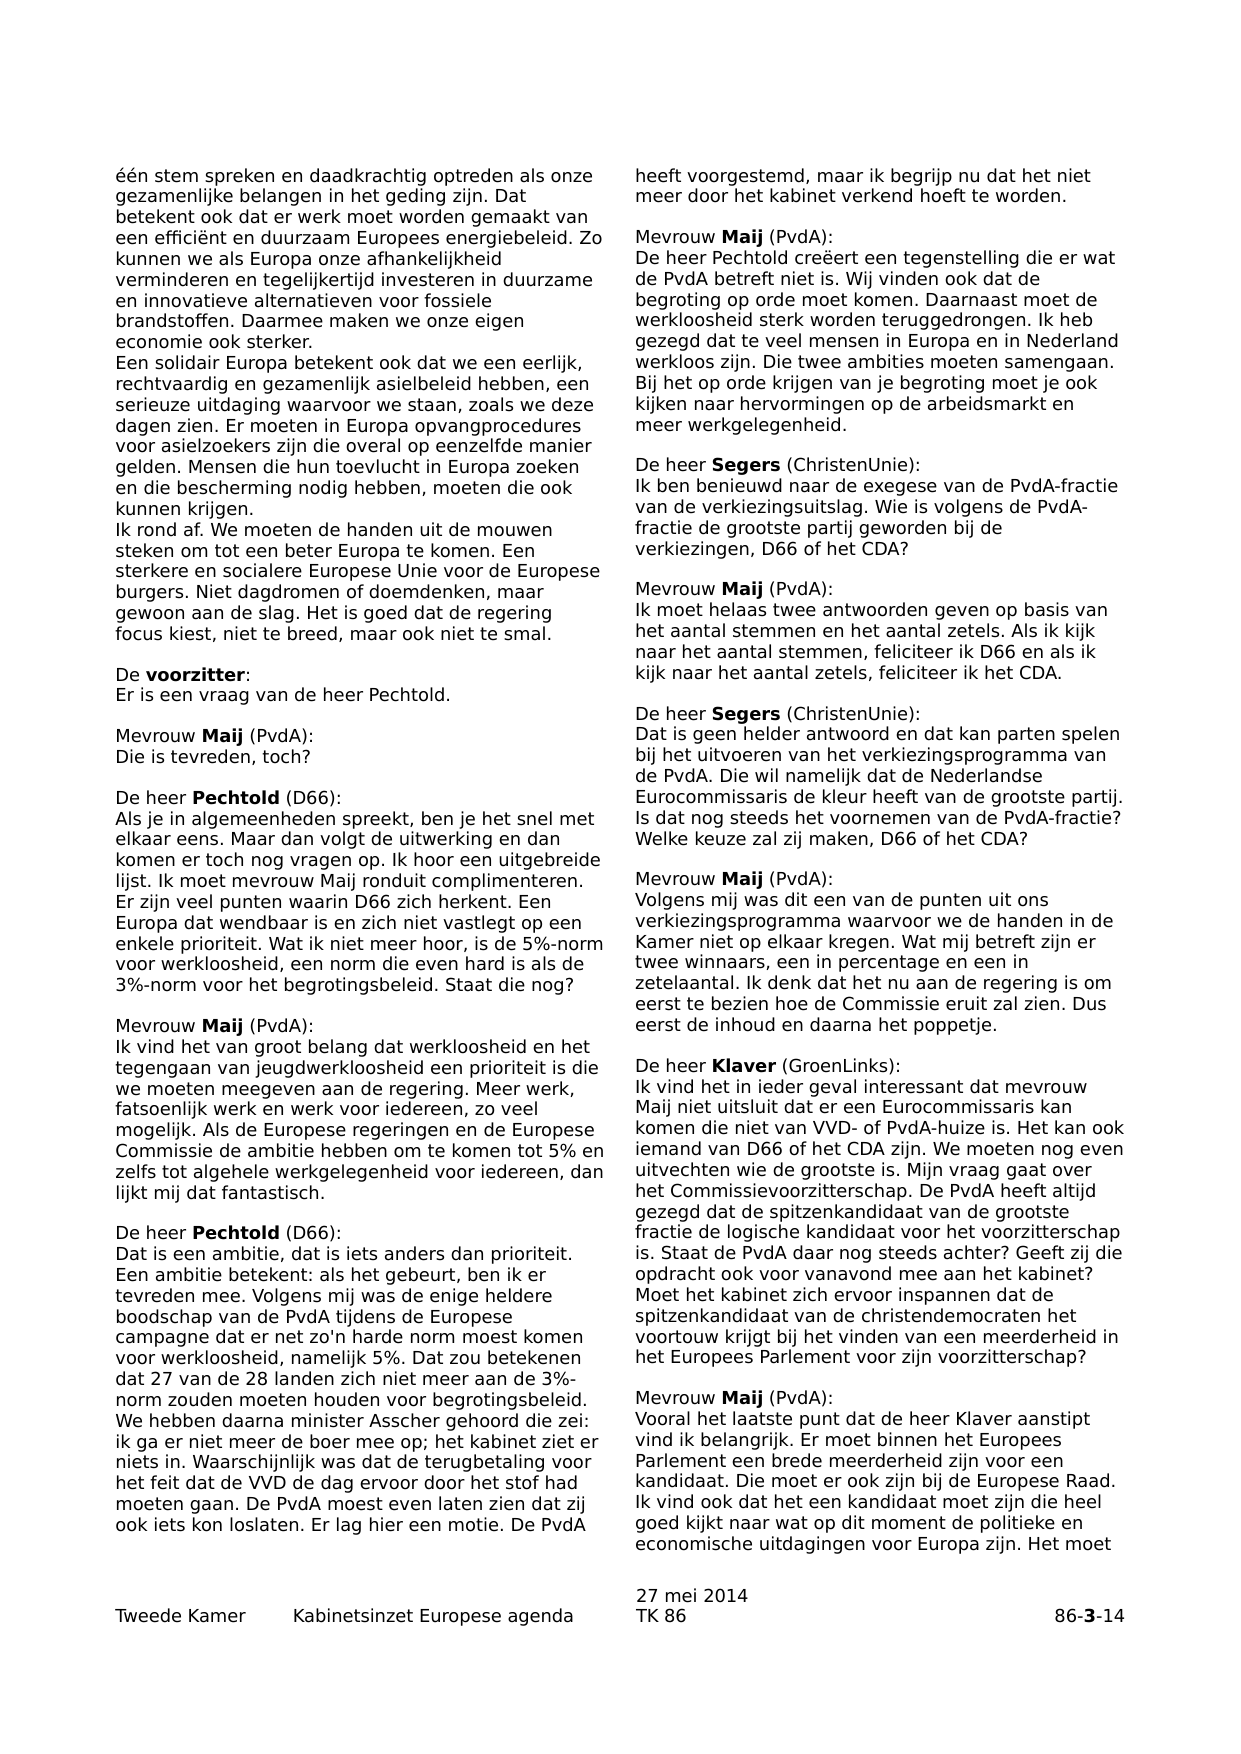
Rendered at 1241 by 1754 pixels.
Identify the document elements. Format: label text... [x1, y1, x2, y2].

text Mevrouw Maij (PvdA): [635, 1388, 1125, 1409]
text De voorzitter: [115, 664, 605, 685]
text Ik moet helaas twee antwoorden geven op basis van het aantal stemmen en het aantal zetels. Als ik kijk naar het aantal stemmen, feliciteer ik D66 en als ik kijk naar het aantal zetels, feliciteer ik het CDA. [635, 600, 1125, 683]
text De heer Segers (ChristenUnie): [635, 703, 1125, 724]
text De heer Klaver (GroenLinks): [635, 1056, 1125, 1076]
text Die is tevreden, toch? [115, 747, 605, 768]
text Een solidair Europa betekent ook dat we een eerlijk, rechtvaardig en gezamenlijk asielbeleid hebben, een serieuze uitdaging waarvoor we staan, zoals we deze dagen zien. Er moeten in Europa opvangprocedures voor asielzoekers zijn die overal op eenzelfde manier gelden. Mensen die hun toevlucht in Europa zoeken en die bescherming nodig hebben, moeten die ook kunnen krijgen. [115, 353, 605, 519]
text Er is een vraag van de heer Pechtold. [115, 685, 605, 706]
text Mevrouw Maij (PvdA): [635, 869, 1125, 890]
text Mevrouw Maij (PvdA): [635, 227, 1125, 248]
text De heer Pechtold (D66): [115, 1223, 605, 1244]
text De heer Pechtold creëert een tegenstelling die er wat de PvdA betreft niet is. Wij vinden ook dat de begroting op orde moet komen. Daarnaast moet de werkloosheid sterk worden teruggedrongen. Ik heb gezegd dat te veel mensen in Europa en in Nederland werkloos zijn. Die twee ambities moeten samengaan. Bij het op orde krijgen van je begroting moet je ook kijken naar hervormingen op de arbeidsmarkt en meer werkgelegenheid. [635, 248, 1125, 435]
text Dat is een ambitie, dat is iets anders dan prioriteit. Een ambitie betekent: als het gebeurt, ben ik er tevreden mee. Volgens mij was de enige heldere boodschap van de PvdA tijdens de Europese campagne dat er net zo'n harde norm moest komen voor werkloosheid, namelijk 5%. Dat zou betekenen dat 27 van de 28 landen zich niet meer aan de 3%-norm zouden moeten houden voor begrotingsbeleid. We hebben daarna minister Asscher gehoord die zei: ik ga er niet meer de boer mee op; het kabinet ziet er niets in. Waarschijnlijk was dat de terugbetaling voor het feit dat de VVD de dag ervoor door het stof had moeten gaan. De PvdA moest even laten zien dat zij ook iets kon loslaten. Er lag hier een motie. De PvdA [115, 1244, 605, 1536]
text Vooral het laatste punt dat de heer Klaver aanstipt vind ik belangrijk. Er moet binnen het Europees Parlement een brede meerderheid zijn voor een kandidaat. Die moet er ook zijn bij de Europese Raad. Ik vind ook dat het een kandidaat moet zijn die heel goed kijkt naar wat op dit moment de politieke en economische uitdagingen voor Europa zijn. Het moet [635, 1409, 1125, 1554]
text Volgens mij was dit een van de punten uit ons verkiezingsprogramma waarvoor we de handen in de Kamer niet op elkaar kregen. Wat mij betreft zijn er twee winnaars, een in percentage en een in zetelaantal. Ik denk dat het nu aan de regering is om eerst te bezien hoe de Commissie eruit zal zien. Dus eerst de inhoud en daarna het poppetje. [635, 890, 1125, 1036]
text Ik vind het in ieder geval interessant dat mevrouw Maij niet uitsluit dat er een Eurocommissaris kan komen die niet van VVD- of PvdA-huize is. Het kan ook iemand van D66 of het CDA zijn. We moeten nog even uitvechten wie de grootste is. Mijn vraag gaat over het Commissievoorzitterschap. De PvdA heeft altijd gezegd dat de spitzenkandidaat van de grootste fractie de logische kandidaat voor het voorzitterschap is. Staat de PvdA daar nog steeds achter? Geeft zij die opdracht ook voor vanavond mee aan het kabinet? Moet het kabinet zich ervoor inspannen dat de spitzenkandidaat van de christendemocraten het voortouw krijgt bij het vinden van een meerderheid in het Europees Parlement voor zijn voorzitterschap? [635, 1076, 1125, 1368]
text Mevrouw Maij (PvdA): [115, 1016, 605, 1037]
text Dat is geen helder antwoord en dat kan parten spelen bij het uitvoeren van het verkiezingsprogramma van de PvdA. Die wil namelijk dat de Nederlandse Eurocommissaris de kleur heeft van de grootste partij. Is dat nog steeds het voornemen van de PvdA-fractie? Welke keuze zal zij maken, D66 of het CDA? [635, 724, 1125, 849]
text De heer Pechtold (D66): [115, 788, 605, 808]
text Mevrouw Maij (PvdA): [115, 726, 605, 747]
text Mevrouw Maij (PvdA): [635, 579, 1125, 600]
text Als je in algemeenheden spreekt, ben je het snel met elkaar eens. Maar dan volgt de uitwerking en dan komen er toch nog vragen op. Ik hoor een uitgebreide lijst. Ik moet mevrouw Maij ronduit complimenteren. Er zijn veel punten waarin D66 zich herkent. Een Europa dat wendbaar is en zich niet vastlegt op een enkele prioriteit. Wat ik niet meer hoor, is de 5%-norm voor werkloosheid, een norm die even hard is als de 3%-norm voor het begrotingsbeleid. Staat die nog? [115, 808, 605, 996]
text heeft voorgestemd, maar ik begrijp nu dat het niet meer door het kabinet verkend hoeft te worden. [635, 165, 1125, 207]
text Ik ben benieuwd naar de exegese van de PvdA-fractie van de verkiezingsuitslag. Wie is volgens de PvdA-fractie de grootste partij geworden bij de verkiezingen, D66 of het CDA? [635, 476, 1125, 559]
text Ik vind het van groot belang dat werkloosheid en het tegengaan van jeugdwerkloosheid een prioriteit is die we moeten meegeven aan de regering. Meer werk, fatsoenlijk werk en werk voor iedereen, zo veel mogelijk. Als de Europese regeringen en de Europese Commissie de ambitie hebben om te komen tot 5% en zelfs tot algehele werkgelegenheid voor iedereen, dan lijkt mij dat fantastisch. [115, 1037, 605, 1203]
text één stem spreken en daadkrachtig optreden als onze gezamenlijke belangen in het geding zijn. Dat betekent ook dat er werk moet worden gemaakt van een efficiënt en duurzaam Europees energiebeleid. Zo kunnen we als Europa onze afhankelijkheid verminderen en tegelijkertijd investeren in duurzame en innovatieve alternatieven voor fossiele brandstoffen. Daarmee maken we onze eigen economie ook sterker. [115, 165, 605, 353]
text Ik rond af. We moeten de handen uit de mouwen steken om tot een beter Europa te komen. Een sterkere en socialere Europese Unie voor de Europese burgers. Niet dagdromen of doemdenken, maar gewoon aan de slag. Het is goed dat de regering focus kiest, niet te breed, maar ook niet te smal. [115, 519, 605, 644]
text De heer Segers (ChristenUnie): [635, 455, 1125, 476]
